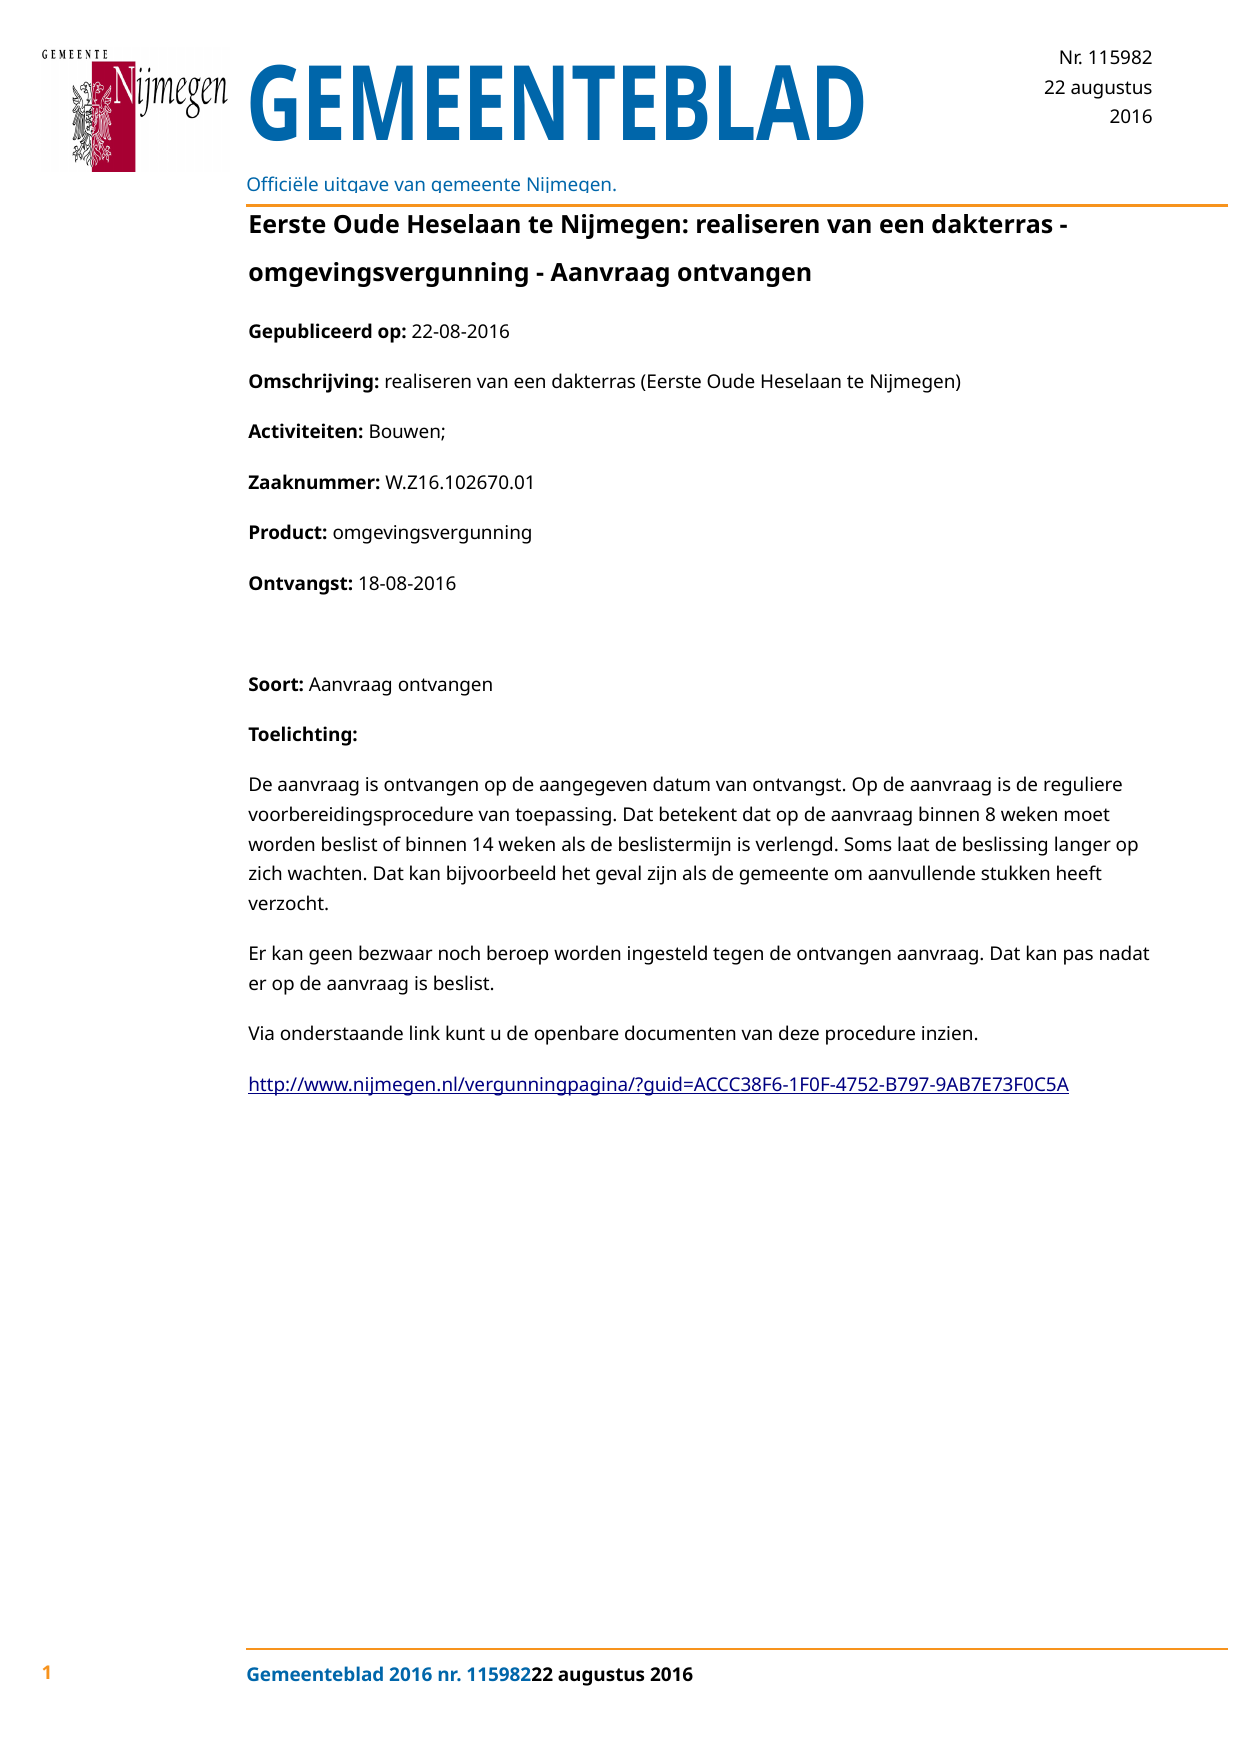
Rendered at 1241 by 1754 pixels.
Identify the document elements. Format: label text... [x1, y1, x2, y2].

text Zaaknummer: W.Z16.102670.01 [248, 469, 1152, 495]
text Activiteiten: Bouwen; [248, 419, 1152, 444]
text Gepubliceerd op: 22-08-2016 [248, 318, 1152, 344]
text Ontvangst: 18-08-2016 [248, 570, 1152, 596]
text Er kan geen bezwaar noch beroep worden ingesteld tegen de ontvangen aanvraag. Dat kan pas nadat er op de aanvraag is beslist. [248, 940, 1152, 996]
text Omschrijving: realiseren van een dakterras (Eerste Oude Heselaan te Nijmegen) [248, 368, 1152, 394]
picture [41, 47, 231, 172]
text Via onderstaande link kunt u de openbare documenten van deze procedure inzien. [248, 1020, 1152, 1046]
text Product: omgevingsvergunning [248, 519, 1152, 545]
text Eerste Oude Heselaan te Nijmegen: realiseren van een dakterras - omgevingsvergunning - Aanvraag ontvangen [248, 207, 1152, 288]
text Toelichting: [248, 721, 1152, 747]
text De aanvraag is ontvangen op de aangegeven datum van ontvangst. Op de aanvraag is de reguliere voorbereidingsprocedure van toepassing. Dat betekent dat op de aanvraag binnen 8 weken moet worden beslist of binnen 14 weken als de beslistermijn is verlengd. Soms laat de beslissing langer op zich wachten. Dat kan bijvoorbeeld het geval zijn als de gemeente om aanvullende stukken heeft verzocht. [248, 772, 1152, 916]
text http://www.nijmegen.nl/vergunningpagina/?guid=ACCC38F6-1F0F-4752-B797-9AB7E73F0C5A [248, 1071, 1152, 1097]
text Soort: Aanvraag ontvangen [248, 671, 1152, 697]
